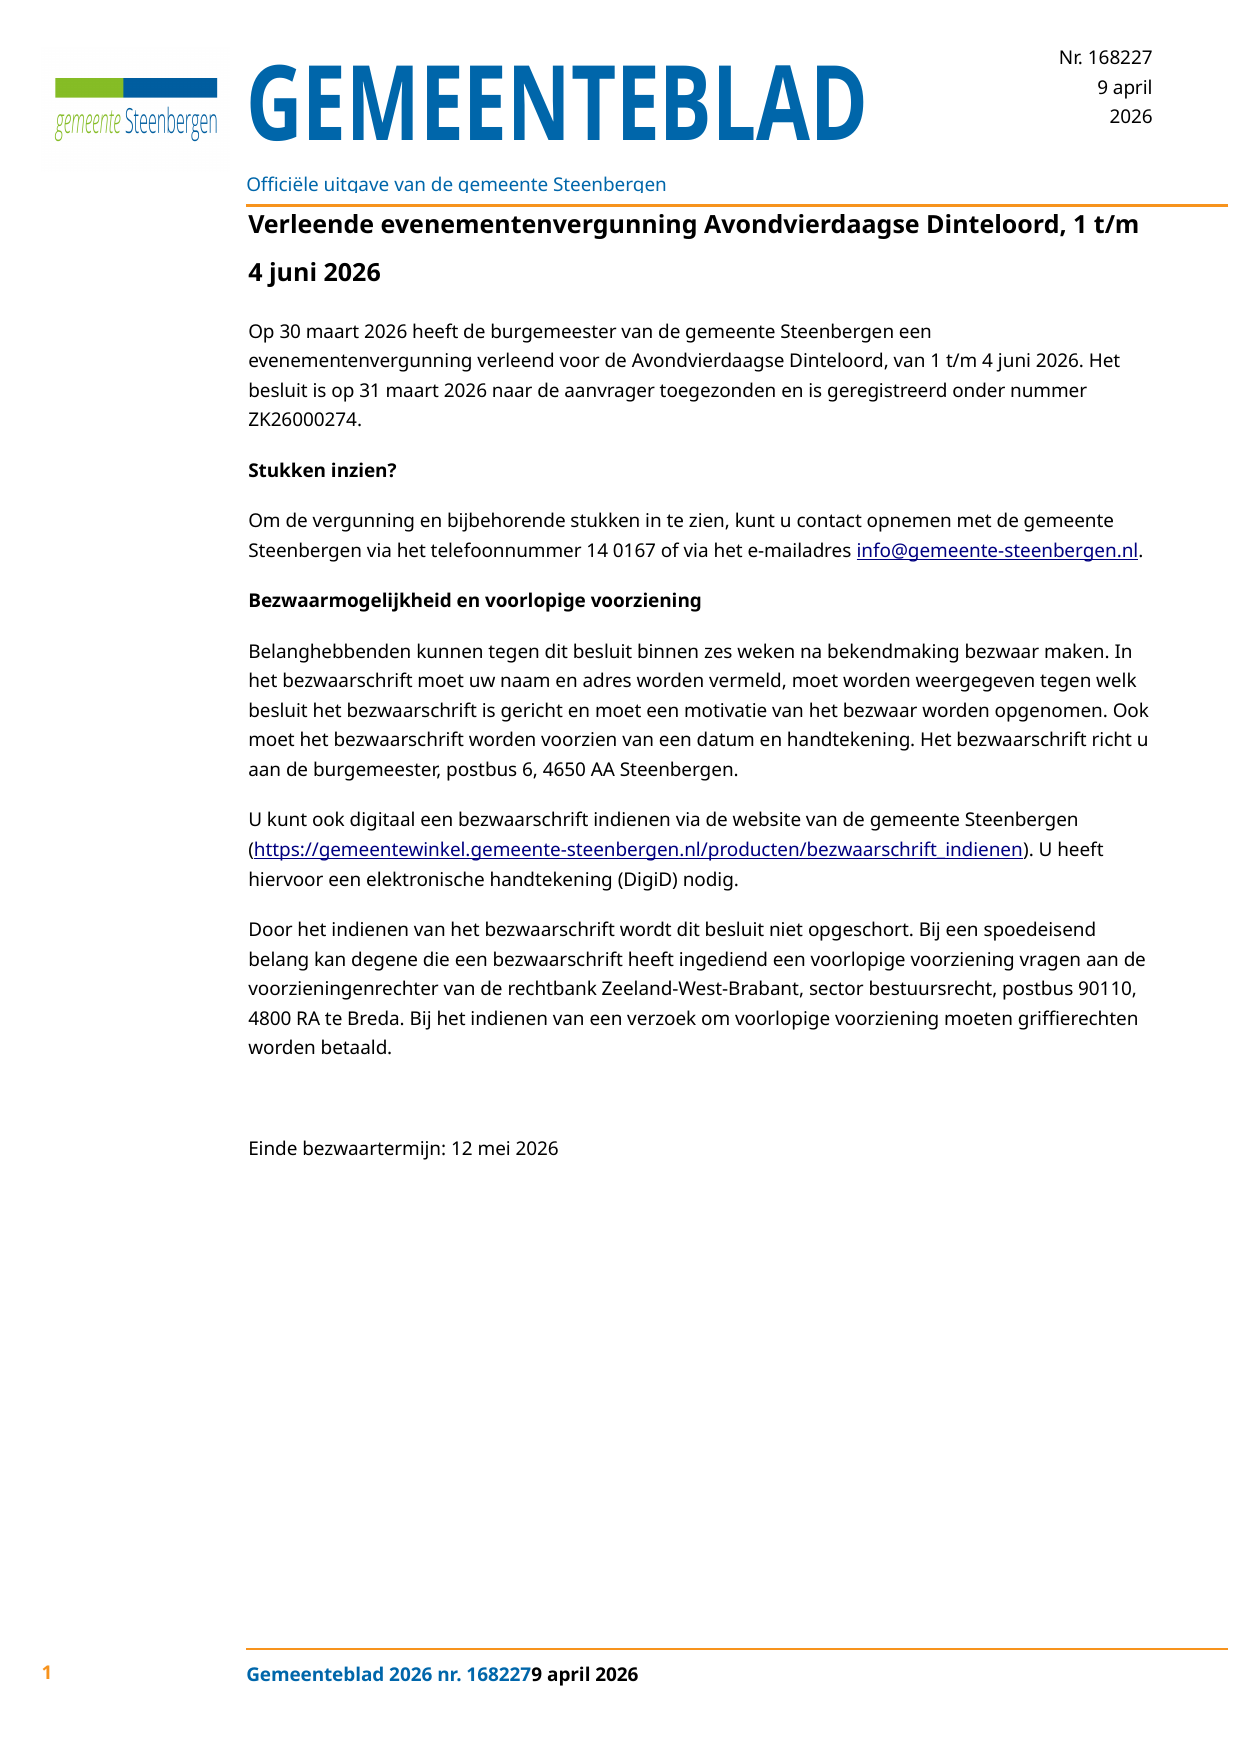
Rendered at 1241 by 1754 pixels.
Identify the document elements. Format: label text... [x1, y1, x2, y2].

text Einde bezwaartermijn: 12 mei 2026 [248, 1135, 1152, 1161]
text Verleende evenementenvergunning Avondvierdaagse Dinteloord, 1 t/m 4 juni 2026 [248, 207, 1152, 288]
text U kunt ook digitaal een bezwaarschrift indienen via de website van de gemeente Steenbergen (https://gemeentewinkel.gemeente-steenbergen.nl/producten/bezwaarschrift_indienen). U heeft hiervoor een elektronische handtekening (DigiD) nodig. [248, 807, 1152, 892]
text Stukken inzien? [248, 457, 1152, 483]
text Bezwaarmogelijkheid en voorlopige voorziening [248, 587, 1152, 613]
text Op 30 maart 2026 heeft de burgemeester van de gemeente Steenbergen een evenementenvergunning verleend voor de Avondvierdaagse Dinteloord, van 1 t/m 4 juni 2026. Het besluit is op 31 maart 2026 naar de aanvrager toegezonden en is geregistreerd onder nummer ZK26000274. [248, 318, 1152, 432]
picture [41, 47, 231, 172]
text Om de vergunning en bijbehorende stukken in te zien, kunt u contact opnemen met de gemeente Steenbergen via het telefoonnummer 14 0167 of via het e-mailadres info@gemeente-steenbergen.nl. [248, 507, 1152, 563]
text ­ [248, 1085, 1152, 1111]
text Belanghebbenden kunnen tegen dit besluit binnen zes weken na bekendmaking bezwaar maken. In het bezwaarschrift moet uw naam en adres worden vermeld, moet worden weergegeven tegen welk besluit het bezwaarschrift is gericht en moet een motivatie van het bezwaar worden opgenomen. Ook moet het bezwaarschrift worden voorzien van een datum en handtekening. Het bezwaarschrift richt u aan de burgemeester, postbus 6, 4650 AA Steenbergen. [248, 638, 1152, 782]
text Door het indienen van het bezwaarschrift wordt dit besluit niet opgeschort. Bij een spoedeisend belang kan degene die een bezwaarschrift heeft ingediend een voorlopige voorziening vragen aan de voorzieningenrechter van de rechtbank Zeeland-West-Brabant, sector bestuursrecht, postbus 90110, 4800 RA te Breda. Bij het indienen van een verzoek om voorlopige voorziening moeten griffierechten worden betaald. [248, 916, 1152, 1060]
